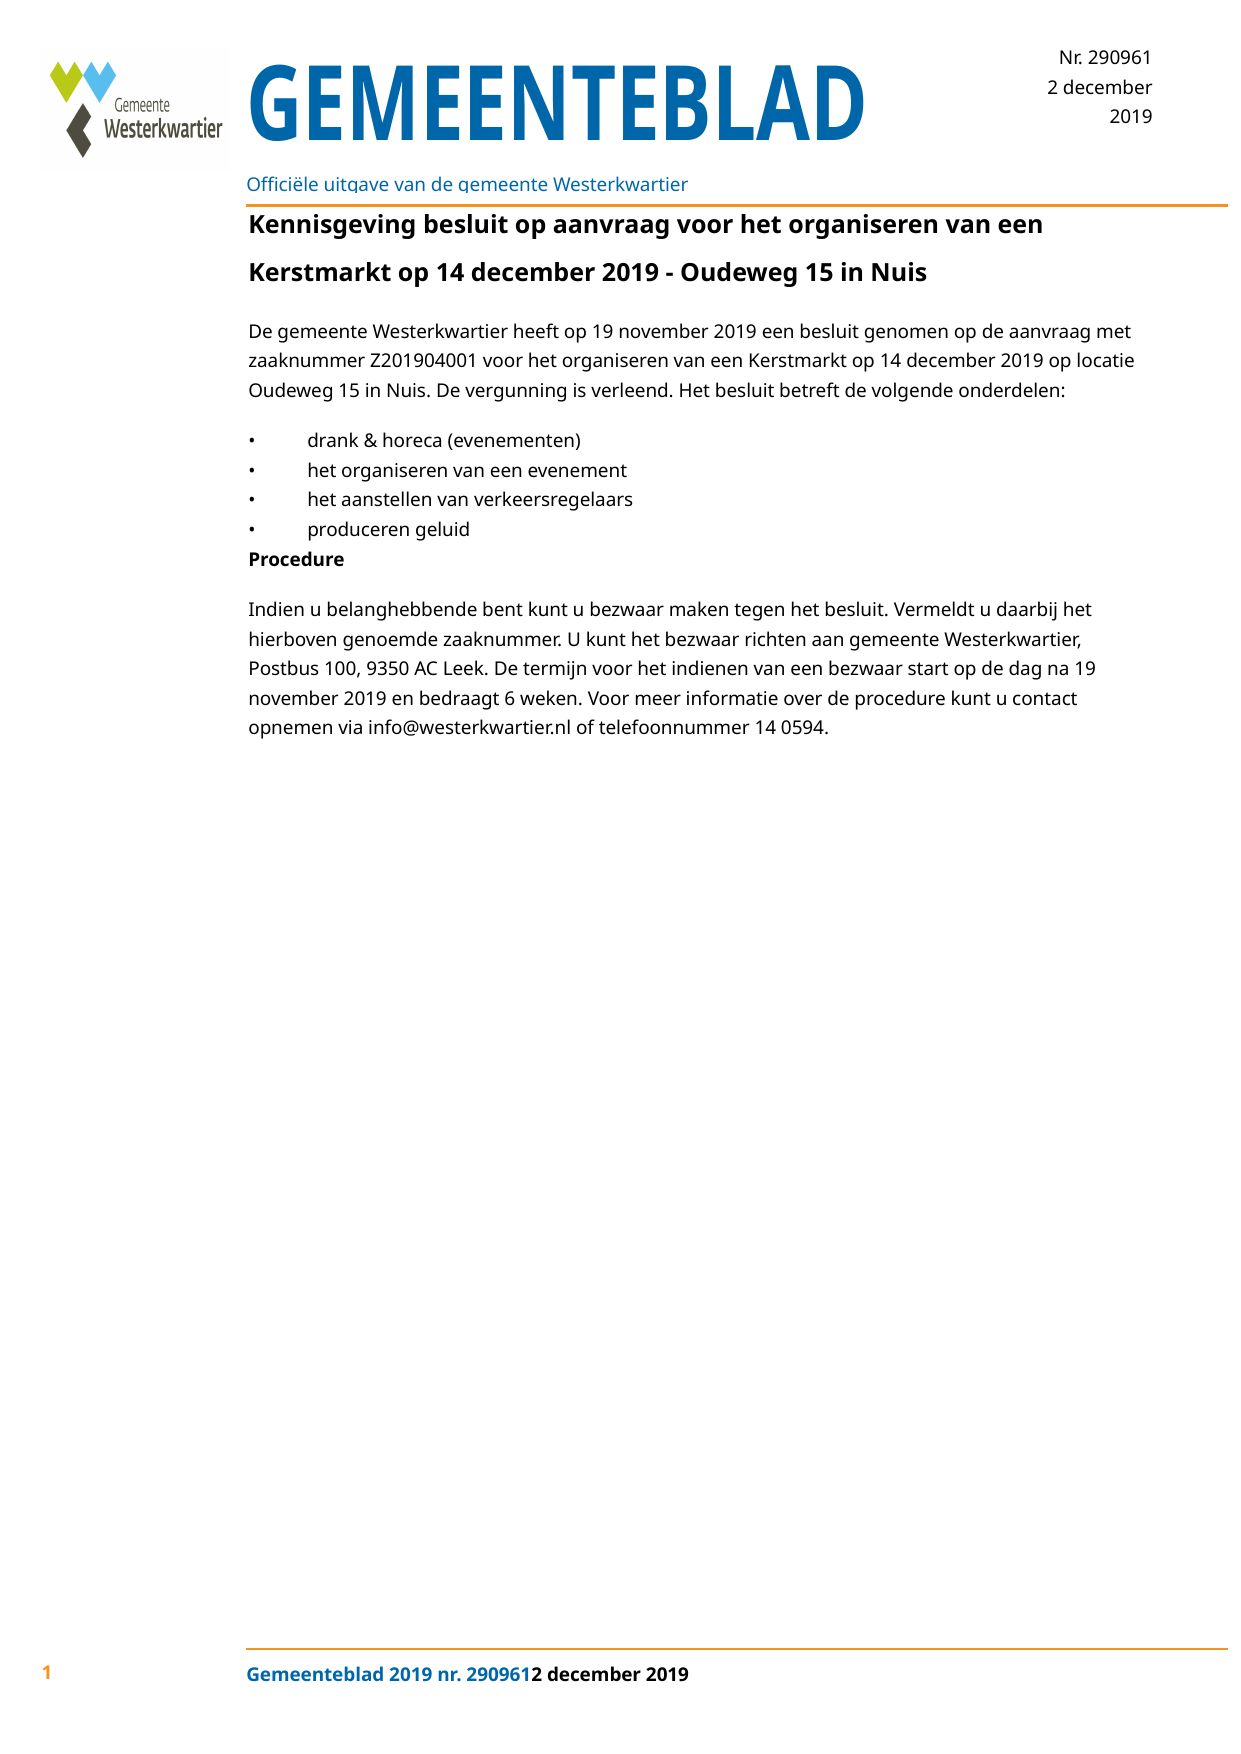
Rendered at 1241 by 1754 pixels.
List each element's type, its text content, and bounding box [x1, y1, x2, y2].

list drank & horeca (evenementen) [248, 427, 1152, 453]
picture [41, 47, 231, 172]
list produceren geluid [248, 516, 1152, 542]
text De gemeente Westerkwartier heeft op 19 november 2019 een besluit genomen op de aanvraag met zaaknummer Z201904001 voor het organiseren van een Kerstmarkt op 14 december 2019 op locatie Oudeweg 15 in Nuis. De vergunning is verleend. Het besluit betreft de volgende onderdelen: [248, 318, 1152, 403]
list het organiseren van een evenement [248, 457, 1152, 483]
list het aanstellen van verkeersregelaars [248, 487, 1152, 512]
text Indien u belanghebbende bent kunt u bezwaar maken tegen het besluit. Vermeldt u daarbij het hierboven genoemde zaaknummer. U kunt het bezwaar richten aan gemeente Westerkwartier, Postbus 100, 9350 AC Leek. De termijn voor het indienen van een bezwaar start op de dag na 19 november 2019 en bedraagt 6 weken. Voor meer informatie over de procedure kunt u contact opnemen via info@westerkwartier.nl of telefoonnummer 14 0594. [248, 596, 1152, 740]
text Procedure [248, 546, 1152, 572]
text Kennisgeving besluit op aanvraag voor het organiseren van een Kerstmarkt op 14 december 2019 - Oudeweg 15 in Nuis [248, 207, 1152, 288]
